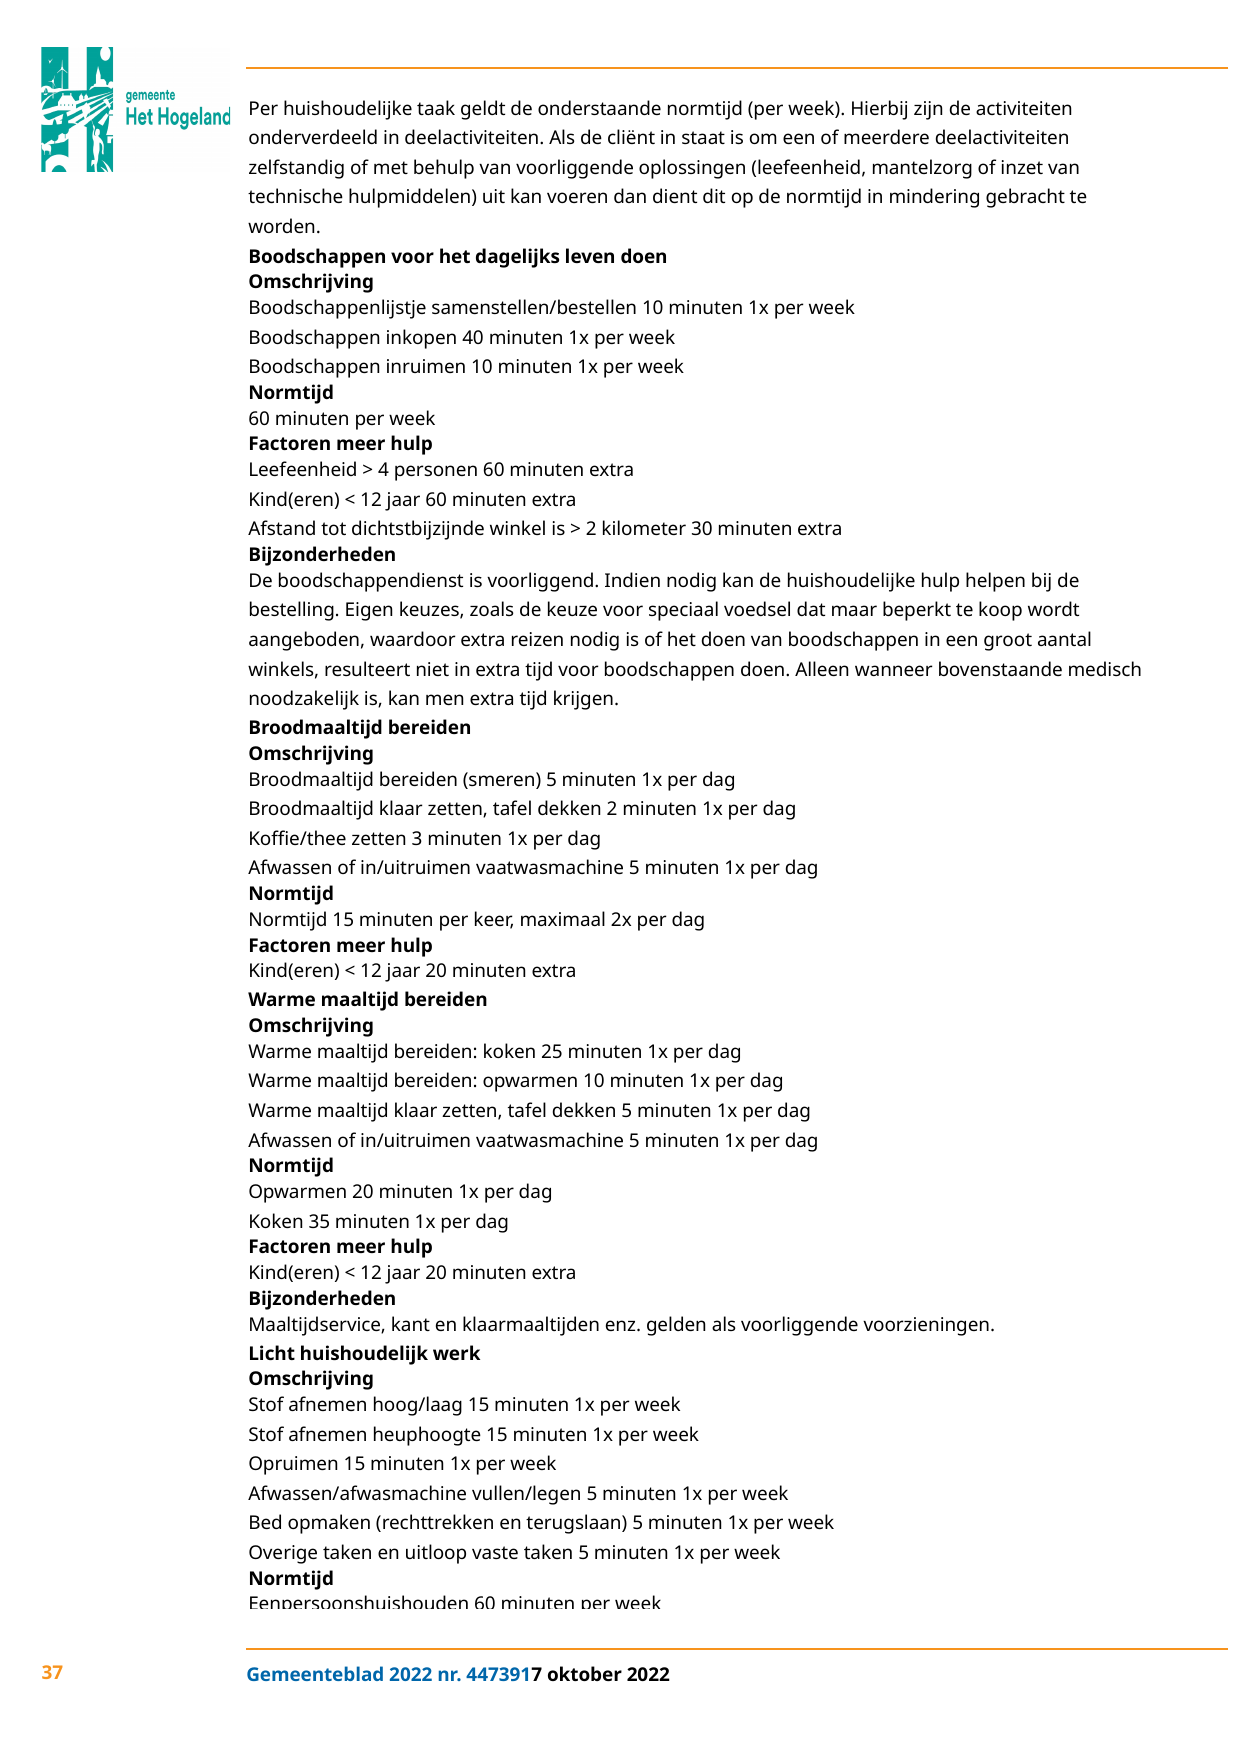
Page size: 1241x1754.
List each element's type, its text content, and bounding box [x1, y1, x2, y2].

table_cell Normtijd [248, 1153, 1152, 1178]
table_cell De boodschappendienst is voorliggend. Indien nodig kan de huishoudelijke hulp helpen bij de bestelling. Eigen keuzes, zoals de keuze voor speciaal voedsel dat maar beperkt te koop wordt aangeboden, waardoor extra reizen nodig is of het doen van boodschappen in een groot aantal winkels, resulteert niet in extra tijd voor boodschappen doen. Alleen wanneer bovenstaande medisch noodzakelijk is, kan men extra tijd krijgen. [248, 567, 1152, 711]
picture [41, 47, 231, 172]
table_cell Broodmaaltijd bereiden (smeren) 5 minuten 1x per dag Broodmaaltijd klaar zetten, tafel dekken 2 minuten 1x per dag Koffie/thee zetten 3 minuten 1x per dag Afwassen of in/uitruimen vaatwasmachine 5 minuten 1x per dag [248, 766, 1152, 880]
table_cell Factoren meer hulp [248, 1234, 1152, 1259]
table_cell Omschrijving [248, 740, 1152, 766]
table_cell Normtijd [248, 1565, 1152, 1591]
table_cell Factoren meer hulp [248, 431, 1152, 456]
table_header Warme maaltijd bereiden [248, 987, 1152, 1012]
table_cell Bijzonderheden [248, 1285, 1152, 1311]
table_cell Normtijd 15 minuten per keer, maximaal 2x per dag [248, 906, 1152, 932]
table_cell Eenpersoonshuishouden 60 minuten per week [248, 1591, 1152, 1608]
table_header Broodmaaltijd bereiden [248, 714, 1152, 740]
table_cell Normtijd [248, 880, 1152, 906]
table_header Licht huishoudelijk werk [248, 1340, 1152, 1366]
table_cell Omschrijving [248, 269, 1152, 294]
table_cell Opwarmen 20 minuten 1x per dag Koken 35 minuten 1x per dag [248, 1178, 1152, 1233]
table_cell Kind(eren) < 12 jaar 20 minuten extra [248, 958, 1152, 983]
table_cell Stof afnemen hoog/laag 15 minuten 1x per week Stof afnemen heuphoogte 15 minuten 1x per week Opruimen 15 minuten 1x per week Afwassen/afwasmachine vullen/legen 5 minuten 1x per week Bed opmaken (rechttrekken en terugslaan) 5 minuten 1x per week Overige taken en uitloop vaste taken 5 minuten 1x per week [248, 1391, 1152, 1565]
table_cell Maaltijdservice, kant en klaarmaaltijden enz. gelden als voorliggende voorzieningen. [248, 1311, 1152, 1336]
table_cell Omschrijving [248, 1366, 1152, 1391]
table_header Boodschappen voor het dagelijks leven doen [248, 243, 1152, 268]
table_cell Leefeenheid > 4 personen 60 minuten extra Kind(eren) < 12 jaar 60 minuten extra Afstand tot dichtstbijzijnde winkel is > 2 kilometer 30 minuten extra [248, 456, 1152, 541]
table_cell Warme maaltijd bereiden: koken 25 minuten 1x per dag Warme maaltijd bereiden: opwarmen 10 minuten 1x per dag Warme maaltijd klaar zetten, tafel dekken 5 minuten 1x per dag Afwassen of in/uitruimen vaatwasmachine 5 minuten 1x per dag [248, 1038, 1152, 1152]
text Per huishoudelijke taak geldt de onderstaande normtijd (per week). Hierbij zijn de activiteiten onderverdeeld in deelactiviteiten. Als de cliënt in staat is om een of meerdere deelactiviteiten zelfstandig of met behulp van voorliggende oplossingen (leefeenheid, mantelzorg of inzet van technische hulpmiddelen) uit kan voeren dan dient dit op de normtijd in mindering gebracht te worden. [248, 95, 1152, 239]
table_cell Kind(eren) < 12 jaar 20 minuten extra [248, 1259, 1152, 1285]
table_cell Omschrijving [248, 1012, 1152, 1038]
table_cell 60 minuten per week [248, 405, 1152, 431]
table_cell Normtijd [248, 379, 1152, 405]
table_cell Factoren meer hulp [248, 932, 1152, 957]
table_cell Boodschappenlijstje samenstellen/bestellen 10 minuten 1x per week Boodschappen inkopen 40 minuten 1x per week Boodschappen inruimen 10 minuten 1x per week [248, 294, 1152, 379]
table_cell Bijzonderheden [248, 541, 1152, 567]
